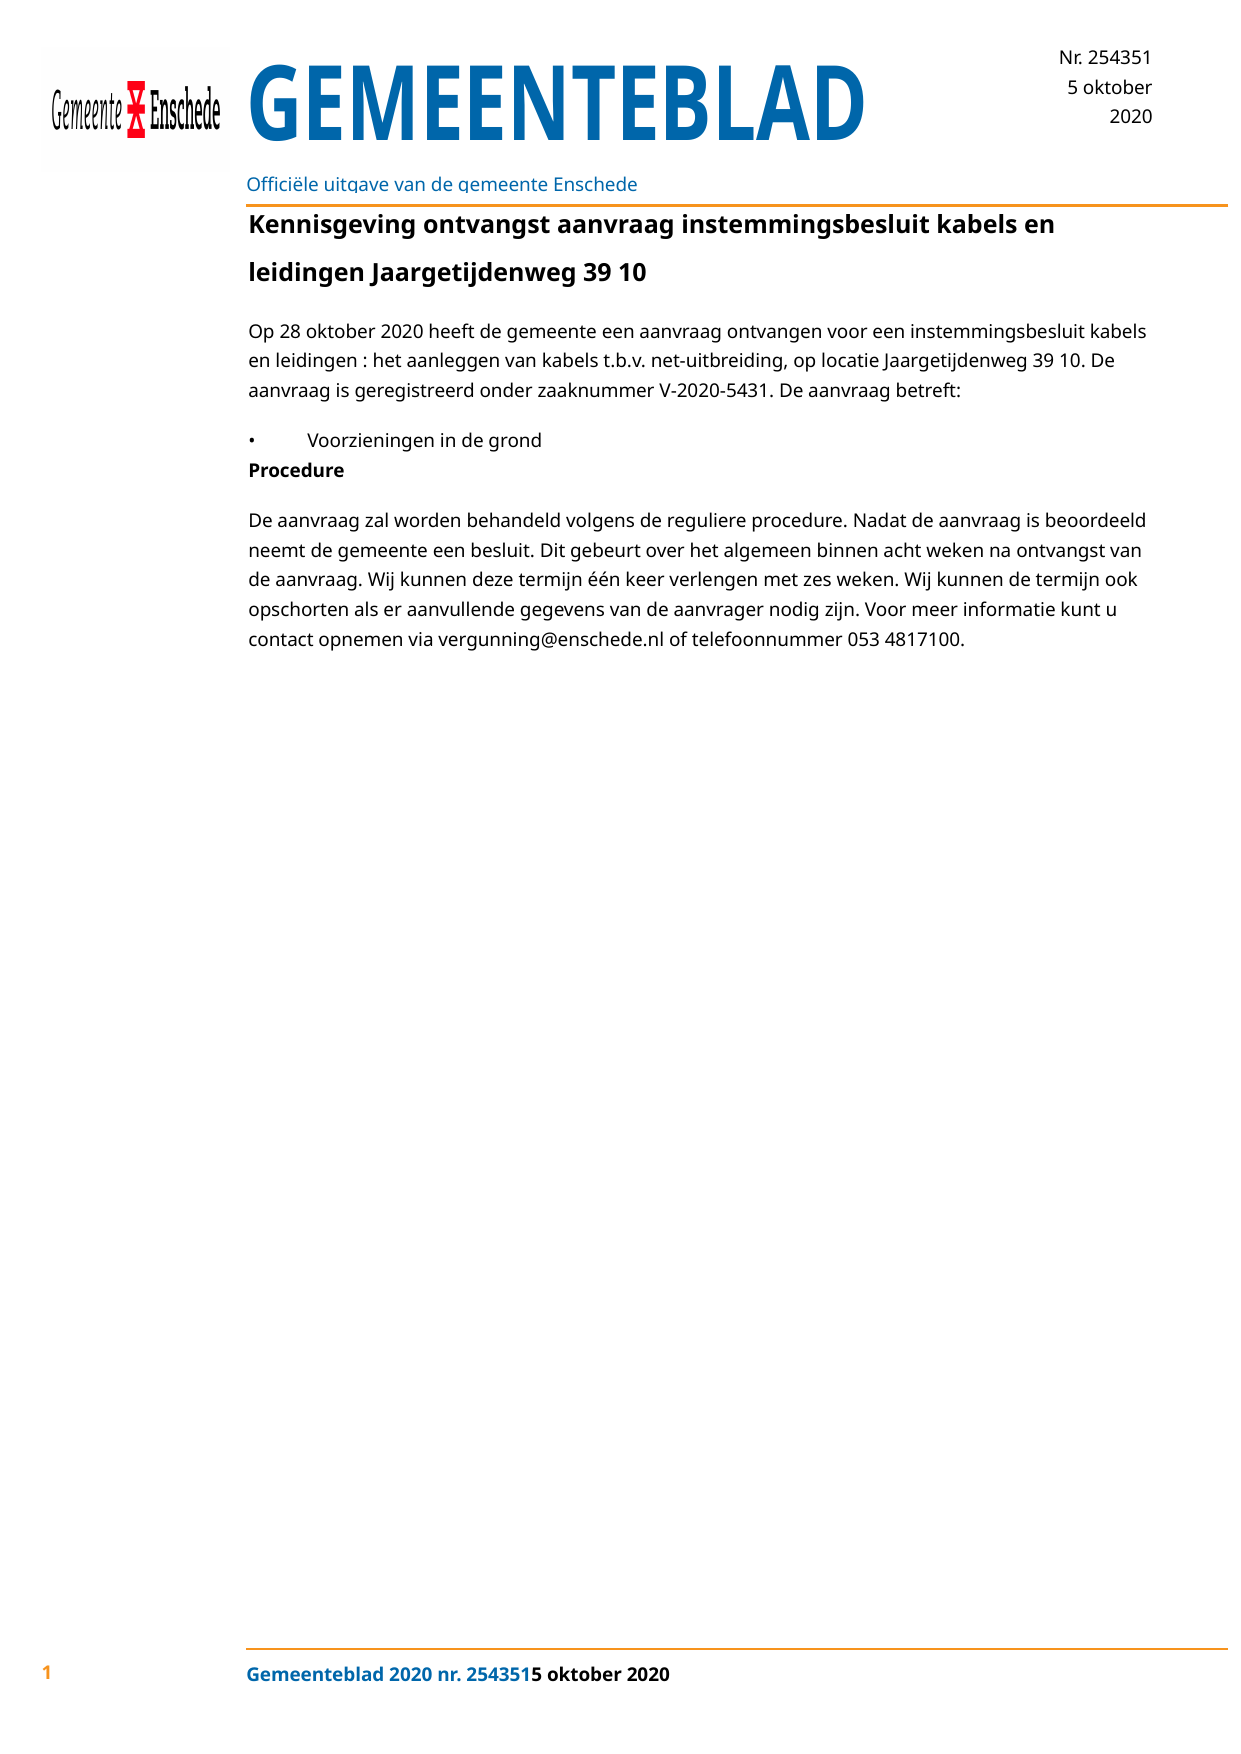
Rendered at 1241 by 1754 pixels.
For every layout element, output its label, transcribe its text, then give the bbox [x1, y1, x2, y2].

text De aanvraag zal worden behandeld volgens de reguliere procedure. Nadat de aanvraag is beoordeeld neemt de gemeente een besluit. Dit gebeurt over het algemeen binnen acht weken na ontvangst van de aanvraag. Wij kunnen deze termijn één keer verlengen met zes weken. Wij kunnen de termijn ook opschorten als er aanvullende gegevens van de aanvrager nodig zijn. Voor meer informatie kunt u contact opnemen via vergunning@enschede.nl of telefoonnummer 053 4817100. [248, 507, 1152, 652]
text Op 28 oktober 2020 heeft de gemeente een aanvraag ontvangen voor een instemmingsbesluit kabels en leidingen : het aanleggen van kabels t.b.v. net-uitbreiding, op locatie Jaargetijdenweg 39 10. De aanvraag is geregistreerd onder zaaknummer V-2020-5431. De aanvraag betreft: [248, 318, 1152, 403]
list Voorzieningen in de grond [248, 427, 1152, 453]
text Procedure [248, 457, 1152, 483]
picture [41, 47, 231, 172]
text Kennisgeving ontvangst aanvraag instemmingsbesluit kabels en leidingen Jaargetijdenweg 39 10 [248, 207, 1152, 288]
